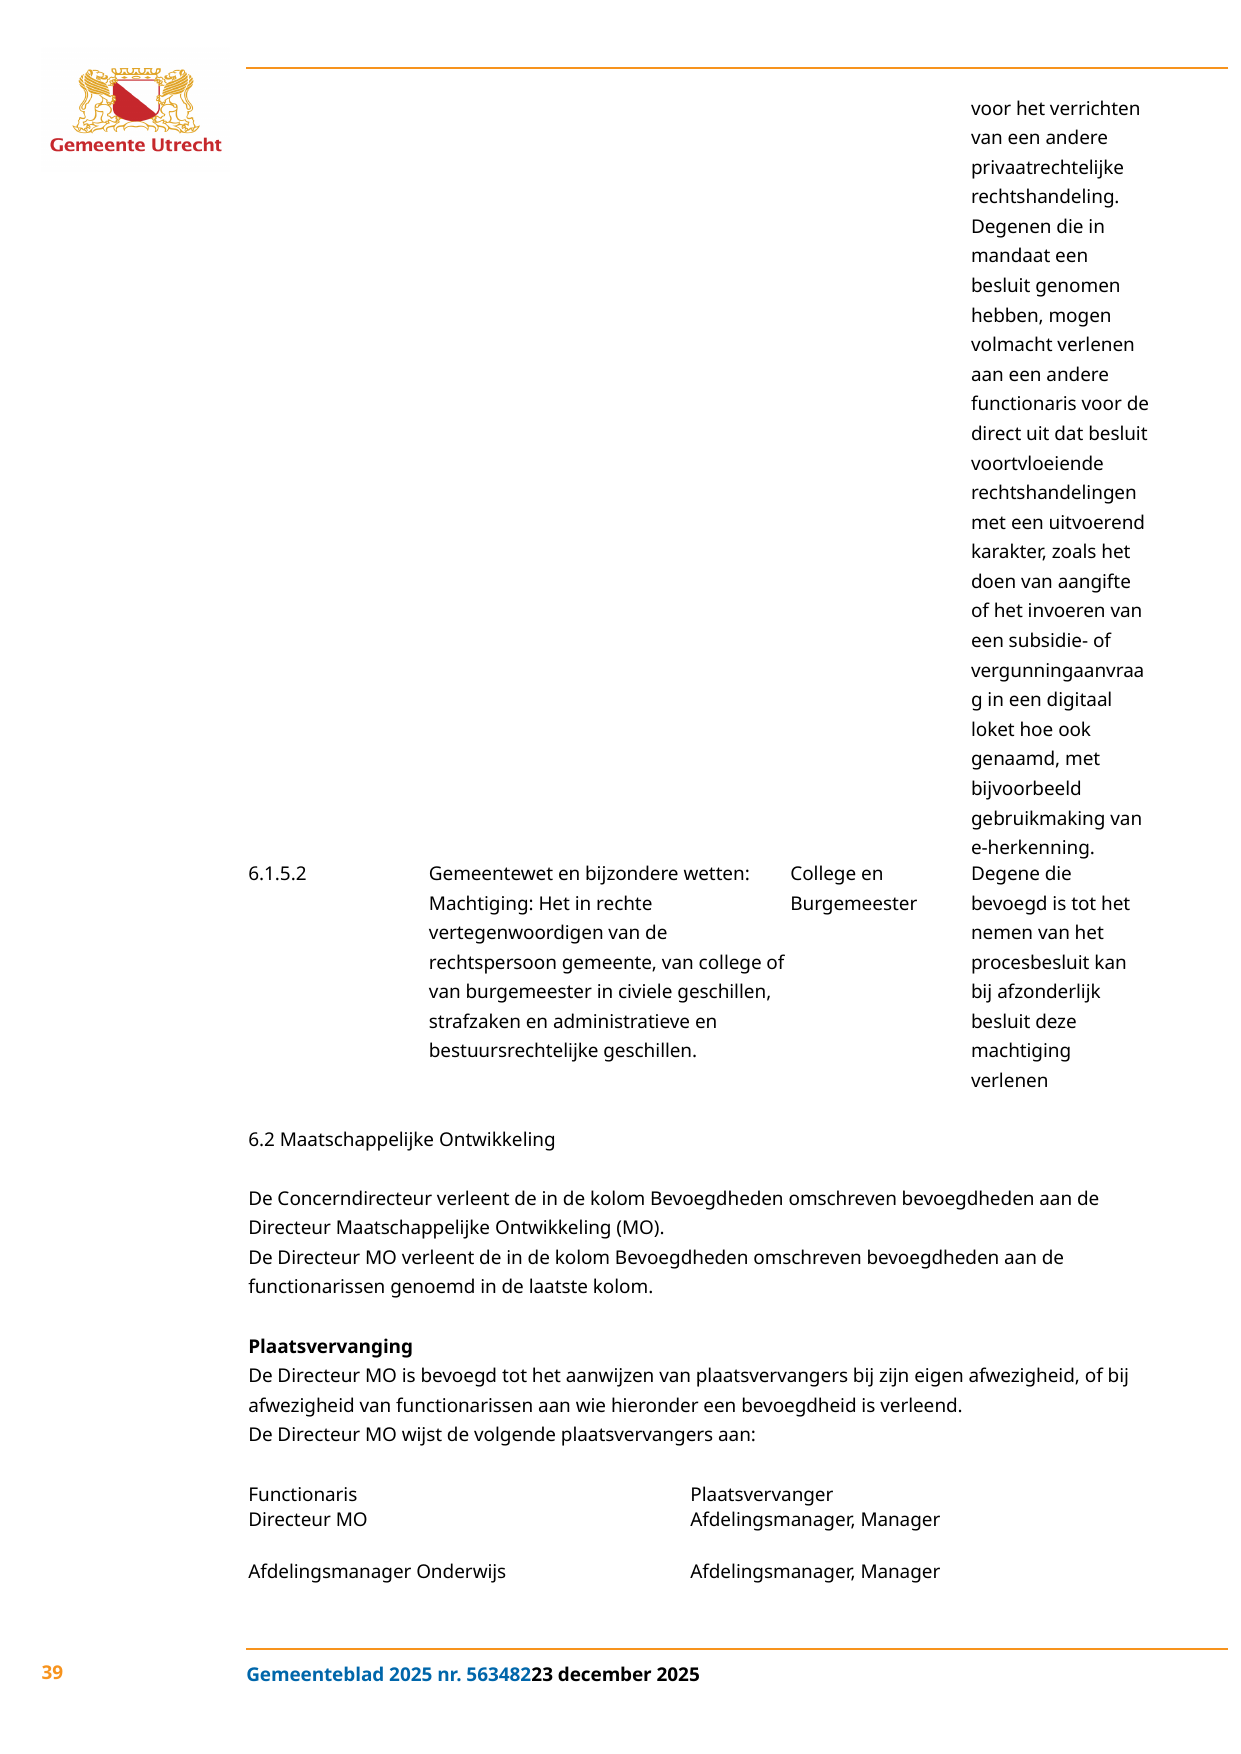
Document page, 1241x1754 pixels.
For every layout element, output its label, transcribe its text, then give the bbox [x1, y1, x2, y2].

table_cell Afdelingsmanager Onderwijs [248, 1558, 690, 1584]
table_cell voor het verrichten van een andere privaatrechtelijke rechtshandeling. Degenen die in mandaat een besluit genomen hebben, mogen volmacht verlenen aan een andere functionaris voor de direct uit dat besluit voortvloeiende rechtshandelingen met een uitvoerend karakter, zoals het doen van aangifte of het invoeren van een subsidie- of vergunningaanvraag in een digitaal loket hoe ook genaamd, met bijvoorbeeld gebruikmaking van e-herkenning. [971, 95, 1152, 860]
picture [41, 47, 231, 172]
table_cell Afdelingsmanager, Manager [690, 1507, 1152, 1532]
table_cell 6.1.5.2 [248, 860, 429, 1093]
table_cell College en Burgemeester [790, 860, 971, 1093]
text De Directeur MO is bevoegd tot het aanwijzen van plaatsvervangers bij zijn eigen afwezigheid, of bij afwezigheid van functionarissen aan wie hieronder een bevoegdheid is verleend. [248, 1362, 1152, 1418]
table_header Plaatsvervanger [690, 1481, 1152, 1507]
table_cell [690, 1532, 1152, 1558]
table_cell Gemeentewet en bijzondere wetten: Machtiging: Het in rechte vertegenwoordigen van de rechtspersoon gemeente, van college of van burgemeester in civiele geschillen, strafzaken en administratieve en bestuursrechtelijke geschillen. [429, 860, 790, 1093]
table_cell Afdelingsmanager, Manager [690, 1558, 1152, 1584]
text De Directeur MO wijst de volgende plaatsvervangers aan: [248, 1422, 1152, 1447]
text De Directeur MO verleent de in de kolom Bevoegdheden omschreven bevoegdheden aan de functionarissen genoemd in de laatste kolom. [248, 1244, 1152, 1299]
table_cell [429, 95, 790, 860]
table_cell [248, 1532, 690, 1558]
table_cell [248, 95, 429, 860]
text Plaatsvervanging [248, 1333, 1152, 1358]
table_cell Directeur MO [248, 1507, 690, 1532]
table_cell Degene die bevoegd is tot het nemen van het procesbesluit kan bij afzonderlijk besluit deze machtiging verlenen [971, 860, 1152, 1093]
table_header Functionaris [248, 1481, 690, 1507]
table_cell [790, 95, 971, 860]
text De Concerndirecteur verleent de in de kolom Bevoegdheden omschreven bevoegdheden aan de Directeur Maatschappelijke Ontwikkeling (MO). [248, 1185, 1152, 1240]
text 6.2 Maatschappelijke Ontwikkeling [248, 1126, 1152, 1151]
